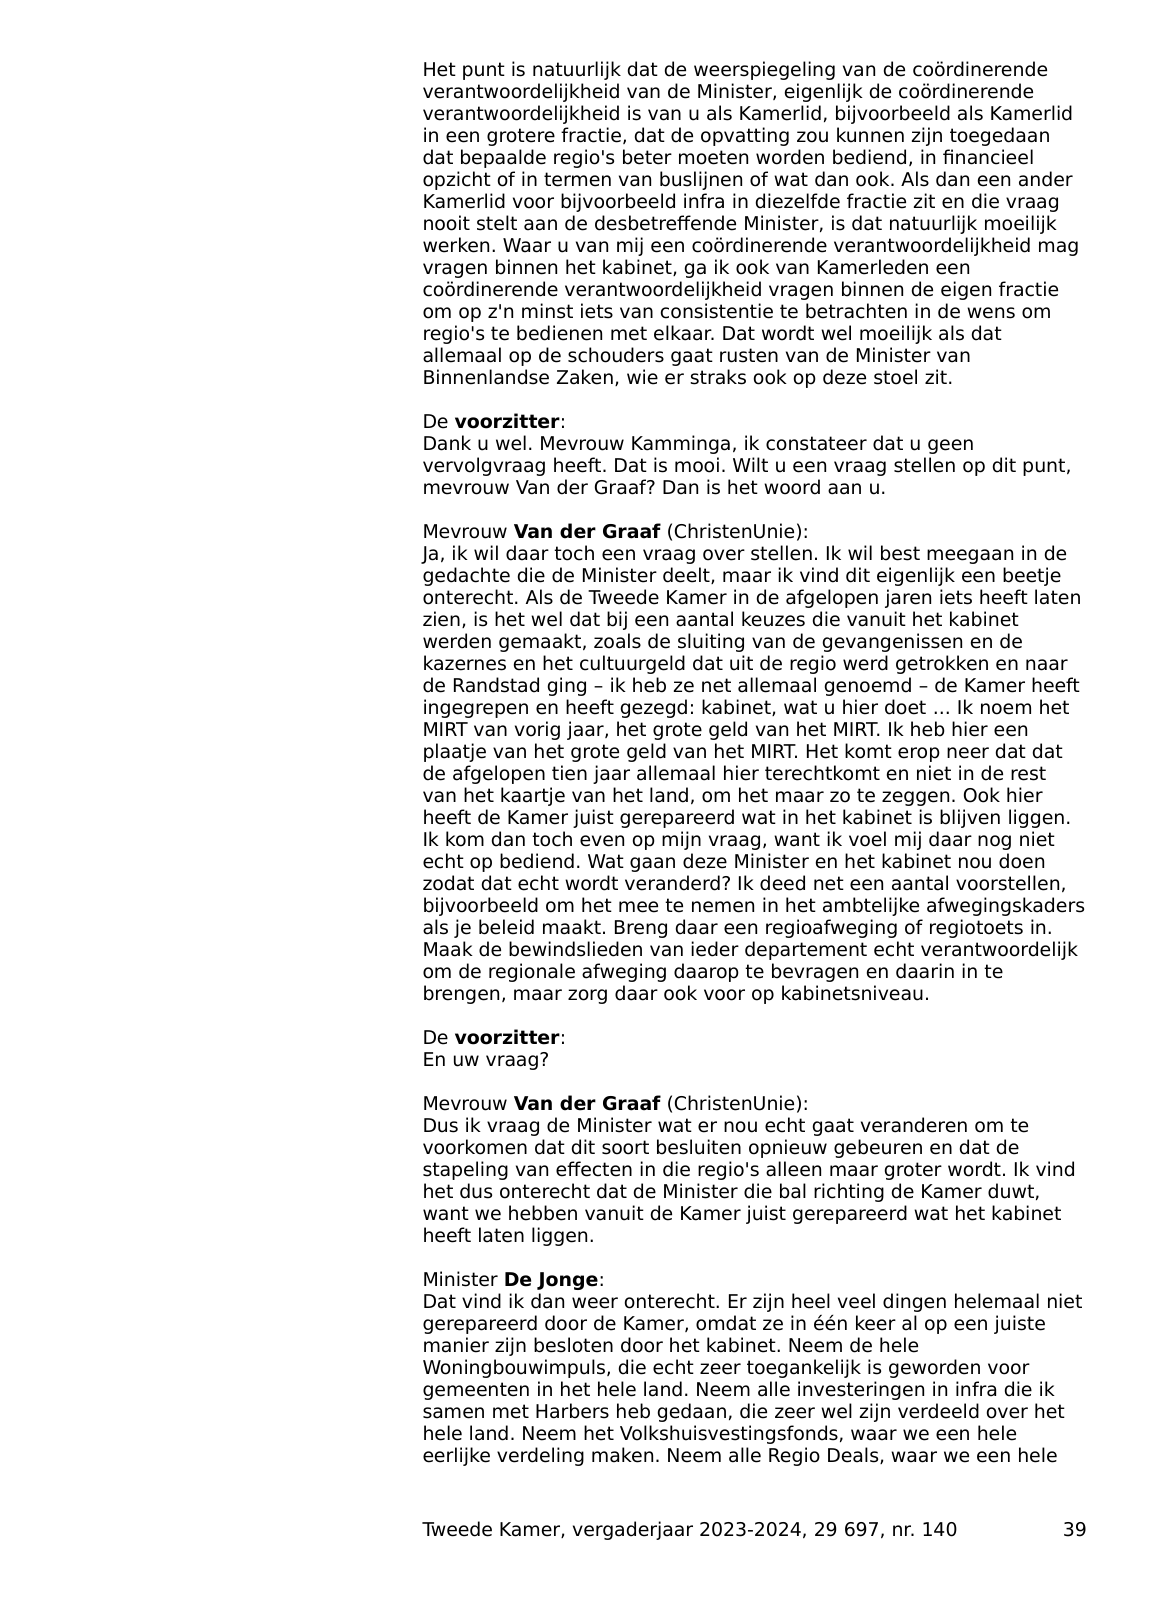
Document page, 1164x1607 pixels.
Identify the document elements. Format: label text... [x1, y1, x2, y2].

text En uw vraag? [422, 1049, 1087, 1071]
text Minister De Jonge: [422, 1269, 1087, 1291]
text Mevrouw Van der Graaf (ChristenUnie): [422, 1093, 1087, 1115]
text Dank u wel. Mevrouw Kamminga, ik constateer dat u geen vervolgvraag heeft. Dat is mooi. Wilt u een vraag stellen op dit punt, mevrouw Van der Graaf? Dan is het woord aan u. [422, 433, 1087, 499]
text Dus ik vraag de Minister wat er nou echt gaat veranderen om te voorkomen dat dit soort besluiten opnieuw gebeuren en dat de stapeling van effecten in die regio's alleen maar groter wordt. Ik vind het dus onterecht dat de Minister die bal richting de Kamer duwt, want we hebben vanuit de Kamer juist gerepareerd wat het kabinet heeft laten liggen. [422, 1115, 1087, 1247]
text Het punt is natuurlijk dat de weerspiegeling van de coördinerende verantwoordelijkheid van de Minister, eigenlijk de coördinerende verantwoordelijkheid is van u als Kamerlid, bijvoorbeeld als Kamerlid in een grotere fractie, dat de opvatting zou kunnen zijn toegedaan dat bepaalde regio's beter moeten worden bediend, in financieel opzicht of in termen van buslijnen of wat dan ook. Als dan een ander Kamerlid voor bijvoorbeeld infra in diezelfde fractie zit en die vraag nooit stelt aan de desbetreffende Minister, is dat natuurlijk moeilijk werken. Waar u van mij een coördinerende verantwoordelijkheid mag vragen binnen het kabinet, ga ik ook van Kamerleden een coördinerende verantwoordelijkheid vragen binnen de eigen fractie om op z'n minst iets van consistentie te betrachten in de wens om regio's te bedienen met elkaar. Dat wordt wel moeilijk als dat allemaal op de schouders gaat rusten van de Minister van Binnenlandse Zaken, wie er straks ook op deze stoel zit. [422, 59, 1087, 389]
text De voorzitter: [422, 1027, 1087, 1049]
text Mevrouw Van der Graaf (ChristenUnie): [422, 521, 1087, 543]
text Ja, ik wil daar toch een vraag over stellen. Ik wil best meegaan in de gedachte die de Minister deelt, maar ik vind dit eigenlijk een beetje onterecht. Als de Tweede Kamer in de afgelopen jaren iets heeft laten zien, is het wel dat bij een aantal keuzes die vanuit het kabinet werden gemaakt, zoals de sluiting van de gevangenissen en de kazernes en het cultuurgeld dat uit de regio werd getrokken en naar de Randstad ging – ik heb ze net allemaal genoemd – de Kamer heeft ingegrepen en heeft gezegd: kabinet, wat u hier doet ... Ik noem het MIRT van vorig jaar, het grote geld van het MIRT. Ik heb hier een plaatje van het grote geld van het MIRT. Het komt erop neer dat dat de afgelopen tien jaar allemaal hier terechtkomt en niet in de rest van het kaartje van het land, om het maar zo te zeggen. Ook hier heeft de Kamer juist gerepareerd wat in het kabinet is blijven liggen. Ik kom dan toch even op mijn vraag, want ik voel mij daar nog niet echt op bediend. Wat gaan deze Minister en het kabinet nou doen zodat dat echt wordt veranderd? Ik deed net een aantal voorstellen, bijvoorbeeld om het mee te nemen in het ambtelijke afwegingskaders als je beleid maakt. Breng daar een regioafweging of regiotoets in. Maak de bewindslieden van ieder departement echt verantwoordelijk om de regionale afweging daarop te bevragen en daarin in te brengen, maar zorg daar ook voor op kabinetsniveau. [422, 543, 1087, 1004]
text De voorzitter: [422, 411, 1087, 433]
text Dat vind ik dan weer onterecht. Er zijn heel veel dingen helemaal niet gerepareerd door de Kamer, omdat ze in één keer al op een juiste manier zijn besloten door het kabinet. Neem de hele Woningbouwimpuls, die echt zeer toegankelijk is geworden voor gemeenten in het hele land. Neem alle investeringen in infra die ik samen met Harbers heb gedaan, die zeer wel zijn verdeeld over het hele land. Neem het Volkshuisvestingsfonds, waar we een hele eerlijke verdeling maken. Neem alle Regio Deals, waar we een hele [422, 1291, 1087, 1467]
